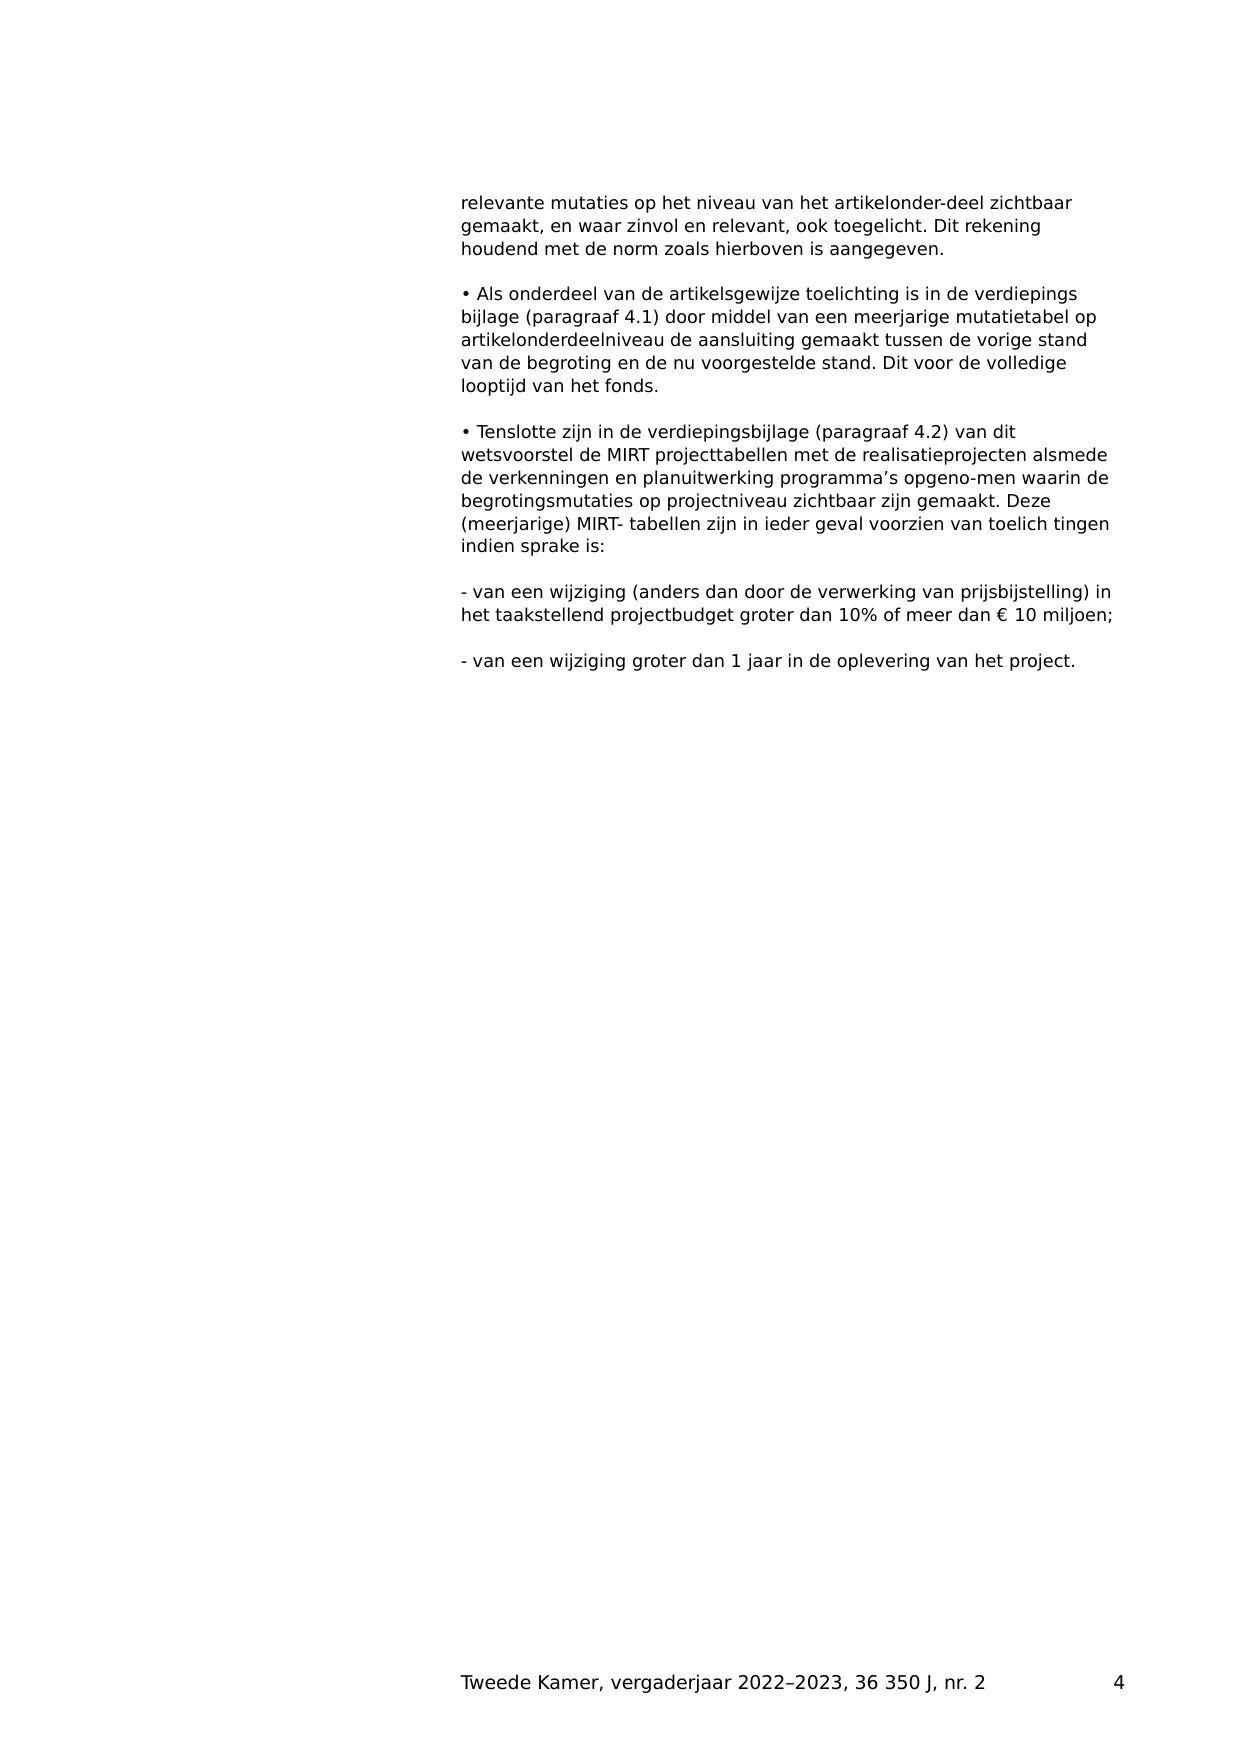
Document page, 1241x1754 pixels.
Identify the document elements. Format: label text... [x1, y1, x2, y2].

text relevante mutaties op het niveau van het artikelonder-deel zichtbaar gemaakt, en waar zinvol en relevant, ook toegelicht. Dit rekening houdend met de norm zoals hierboven is aangegeven. [461, 191, 1125, 259]
text - van een wijziging groter dan 1 jaar in de oplevering van het project. [461, 649, 1125, 672]
text - van een wijziging (anders dan door de verwerking van prijsbijstelling) in het taakstellend projectbudget groter dan 10% of meer dan € 10 miljoen; [461, 580, 1125, 626]
text • Tenslotte zijn in de verdiepingsbijlage (paragraaf 4.2) van dit wetsvoorstel de MIRT projecttabellen met de realisatieprojecten alsmede de verkenningen en planuitwerking programma’s opgeno-men waarin de begrotingsmutaties op projectniveau zichtbaar zijn gemaakt. Deze (meerjarige) MIRT- tabellen zijn in ieder geval voorzien van toelich tingen indien sprake is: [461, 420, 1125, 557]
text • Als onderdeel van de artikelsgewijze toelichting is in de verdiepings bijlage (paragraaf 4.1) door middel van een meerjarige mutatietabel op artikelonderdeelniveau de aansluiting gemaakt tussen de vorige stand van de begroting en de nu voorgestelde stand. Dit voor de volledige looptijd van het fonds. [461, 282, 1125, 397]
